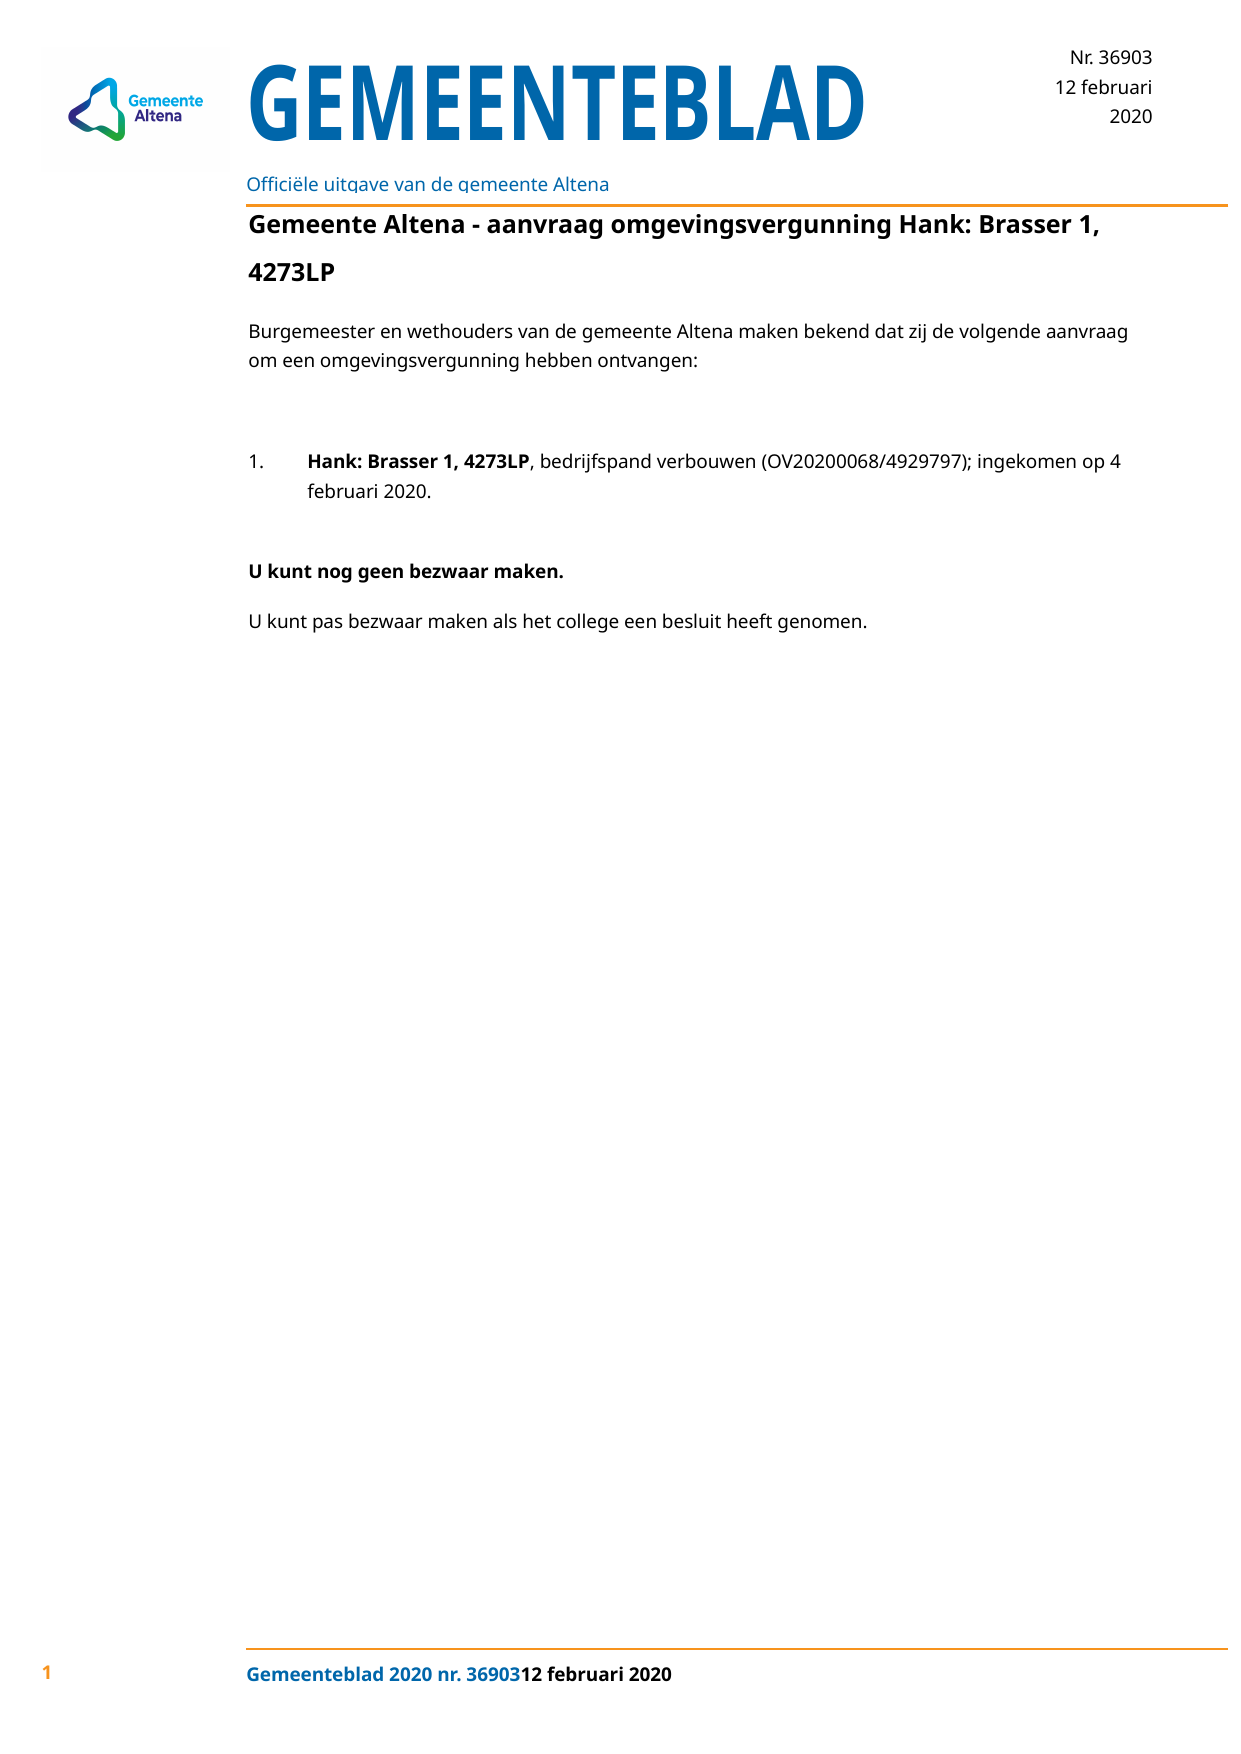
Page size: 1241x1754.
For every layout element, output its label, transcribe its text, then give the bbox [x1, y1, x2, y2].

text U kunt pas bezwaar maken als het college een besluit heeft genomen. [248, 608, 1152, 634]
text Gemeente Altena - aanvraag omgevingsvergunning Hank: Brasser 1, 4273LP [248, 207, 1152, 288]
text Burgemeester en wethouders van de gemeente Altena maken bekend dat zij de volgende aanvraag om een omgevingsvergunning hebben ontvangen: [248, 318, 1152, 373]
list Hank: Brasser 1, 4273LP, bedrijfspand verbouwen (OV20200068/4929797); ingekomen op 4 februari 2020. [248, 448, 1152, 504]
text U kunt nog geen bezwaar maken. [248, 558, 1152, 584]
picture [41, 47, 231, 172]
